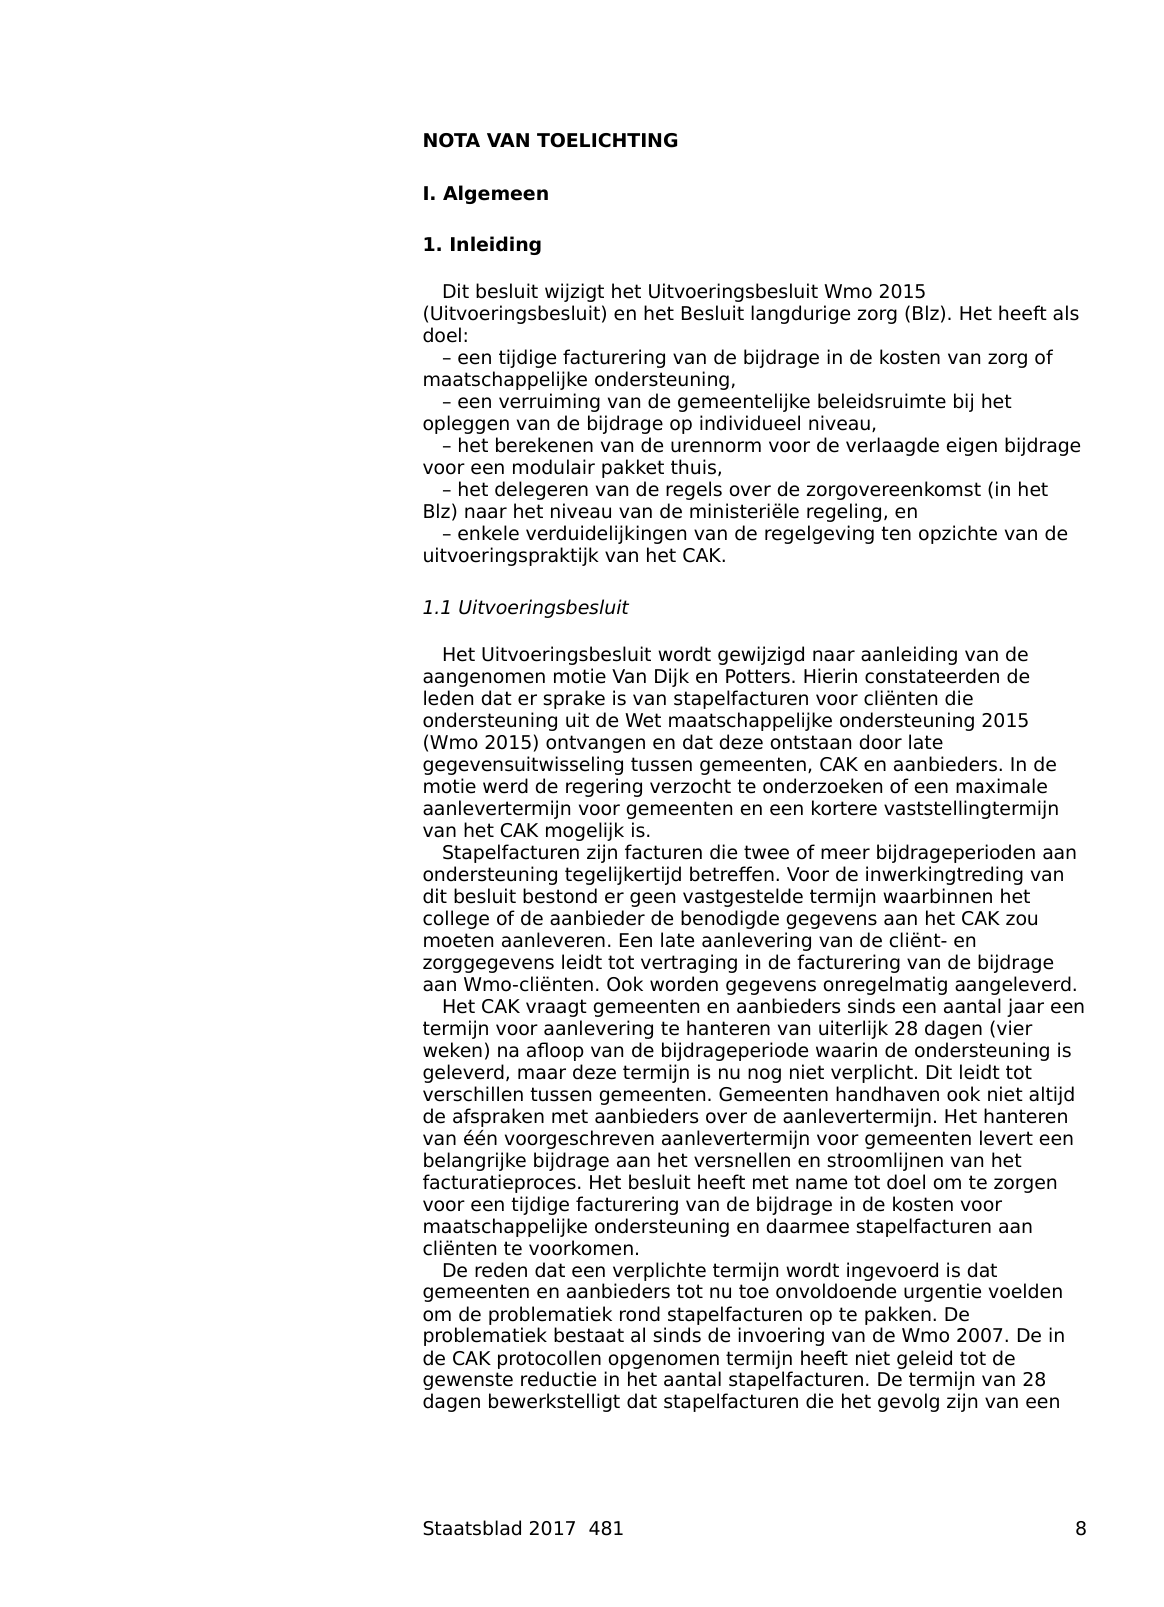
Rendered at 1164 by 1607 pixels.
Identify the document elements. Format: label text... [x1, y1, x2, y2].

text – een verruiming van de gemeentelijke beleidsruimte bij het opleggen van de bijdrage op individueel niveau, [422, 391, 1087, 435]
text – een tijdige facturering van de bijdrage in de kosten van zorg of maatschappelijke ondersteuning, [422, 347, 1087, 391]
text – enkele verduidelijkingen van de regelgeving ten opzichte van de uitvoeringspraktijk van het CAK. [422, 523, 1087, 567]
subtitle I. Algemeen [422, 182, 1087, 204]
subtitle NOTA VAN TOELICHTING [422, 130, 1087, 152]
text – het delegeren van de regels over de zorgovereenkomst (in het Blz) naar het niveau van de ministeriële regeling, en [422, 479, 1087, 523]
text De reden dat een verplichte termijn wordt ingevoerd is dat gemeenten en aanbieders tot nu toe onvoldoende urgentie voelden om de problematiek rond stapelfacturen op te pakken. De problematiek bestaat al sinds de invoering van de Wmo 2007. De in de CAK protocollen opgenomen termijn heeft niet geleid tot de gewenste reductie in het aantal stapelfacturen. De termijn van 28 dagen bewerkstelligt dat stapelfacturen die het gevolg zijn van een [422, 1259, 1087, 1413]
subtitle 1. Inleiding [422, 234, 1087, 256]
subtitle 1.1 Uitvoeringsbesluit [422, 597, 1087, 619]
text Het Uitvoeringsbesluit wordt gewijzigd naar aanleiding van de aangenomen motie Van Dijk en Potters. Hierin constateerden de leden dat er sprake is van stapelfacturen voor cliënten die ondersteuning uit de Wet maatschappelijke ondersteuning 2015 (Wmo 2015) ontvangen en dat deze ontstaan door late gegevensuitwisseling tussen gemeenten, CAK en aanbieders. In de motie werd de regering verzocht te onderzoeken of een maximale aanlevertermijn voor gemeenten en een kortere vaststellingtermijn van het CAK mogelijk is. [422, 644, 1087, 842]
text Het CAK vraagt gemeenten en aanbieders sinds een aantal jaar een termijn voor aanlevering te hanteren van uiterlijk 28 dagen (vier weken) na afloop van de bijdrageperiode waarin de ondersteuning is geleverd, maar deze termijn is nu nog niet verplicht. Dit leidt tot verschillen tussen gemeenten. Gemeenten handhaven ook niet altijd de afspraken met aanbieders over de aanlevertermijn. Het hanteren van één voorgeschreven aanlevertermijn voor gemeenten levert een belangrijke bijdrage aan het versnellen en stroomlijnen van het facturatieproces. Het besluit heeft met name tot doel om te zorgen voor een tijdige facturering van de bijdrage in de kosten voor maatschappelijke ondersteuning en daarmee stapelfacturen aan cliënten te voorkomen. [422, 996, 1087, 1259]
text – het berekenen van de urennorm voor de verlaagde eigen bijdrage voor een modulair pakket thuis, [422, 435, 1087, 479]
text Dit besluit wijzigt het Uitvoeringsbesluit Wmo 2015 (Uitvoeringsbesluit) en het Besluit langdurige zorg (Blz). Het heeft als doel: [422, 281, 1087, 347]
text Stapelfacturen zijn facturen die twee of meer bijdrageperioden aan ondersteuning tegelijkertijd betreffen. Voor de inwerkingtreding van dit besluit bestond er geen vastgestelde termijn waarbinnen het college of de aanbieder de benodigde gegevens aan het CAK zou moeten aanleveren. Een late aanlevering van de cliënt- en zorggegevens leidt tot vertraging in de facturering van de bijdrage aan Wmo-cliënten. Ook worden gegevens onregelmatig aangeleverd. [422, 842, 1087, 996]
